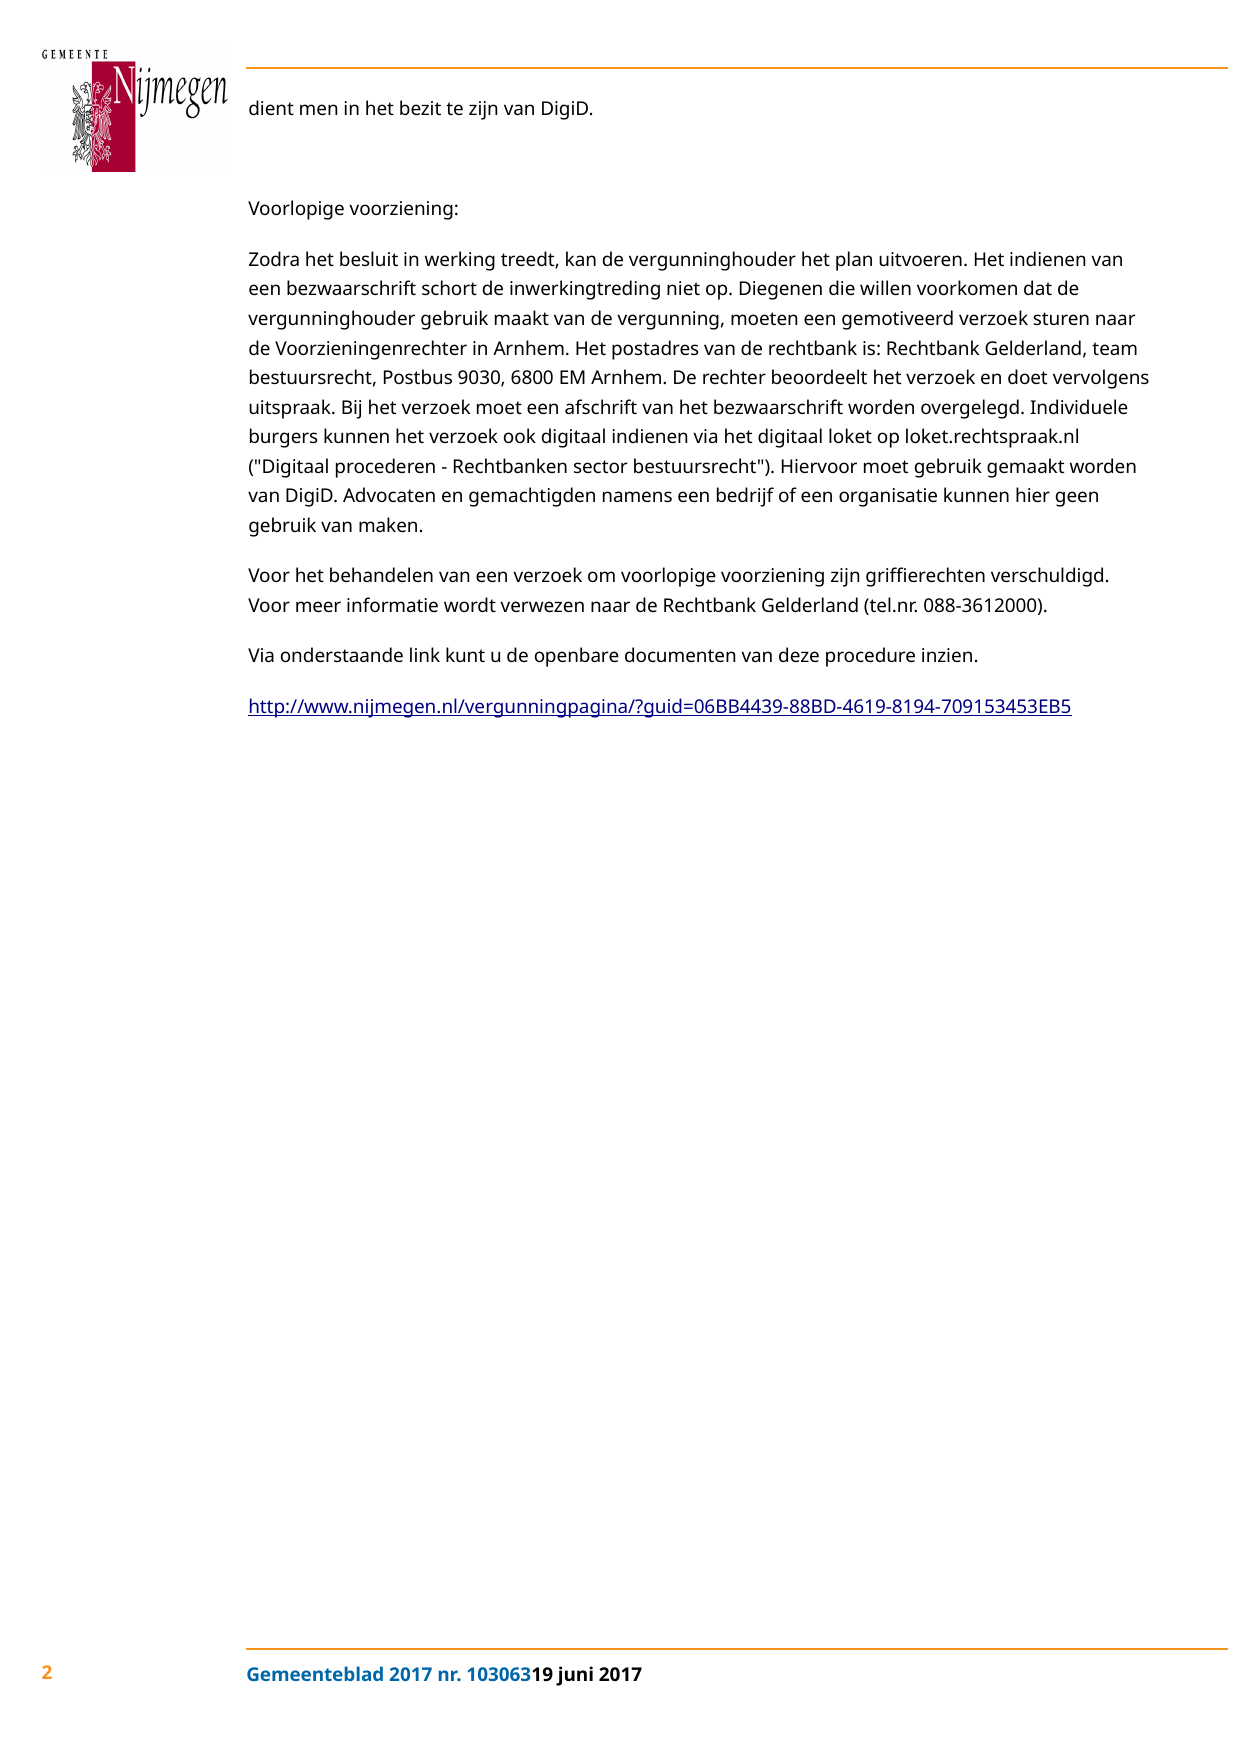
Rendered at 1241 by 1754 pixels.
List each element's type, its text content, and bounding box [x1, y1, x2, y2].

text Via onderstaande link kunt u de openbare documenten van deze procedure inzien. [248, 643, 1152, 668]
text Voorlopige voorziening: [248, 196, 1152, 221]
text Zodra het besluit in werking treedt, kan de vergunninghouder het plan uitvoeren. Het indienen van een bezwaarschrift schort de inwerkingtreding niet op. Diegenen die willen voorkomen dat de vergunninghouder gebruik maakt van de vergunning, moeten een gemotiveerd verzoek sturen naar de Voorzieningenrechter in Arnhem. Het postadres van de rechtbank is: Rechtbank Gelderland, team bestuursrecht, Postbus 9030, 6800 EM Arnhem. De rechter beoordeelt het verzoek en doet vervolgens uitspraak. Bij het verzoek moet een afschrift van het bezwaarschrift worden overgelegd. Individuele burgers kunnen het verzoek ook digitaal indienen via het digitaal loket op loket.rechtspraak.nl ("Digitaal procederen - Rechtbanken sector bestuursrecht"). Hiervoor moet gebruik gemaakt worden van DigiD. Advocaten en gemachtigden namens een bedrijf of een organisatie kunnen hier geen gebruik van maken. [248, 246, 1152, 538]
text dient men in het bezit te zijn van DigiD. [248, 95, 1152, 121]
text http://www.nijmegen.nl/vergunningpagina/?guid=06BB4439-88BD-4619-8194-709153453EB5 [248, 693, 1152, 719]
picture [41, 47, 231, 172]
text Voor het behandelen van een verzoek om voorlopige voorziening zijn griffierechten verschuldigd. Voor meer informatie wordt verwezen naar de Rechtbank Gelderland (tel.nr. 088-3612000). [248, 563, 1152, 618]
